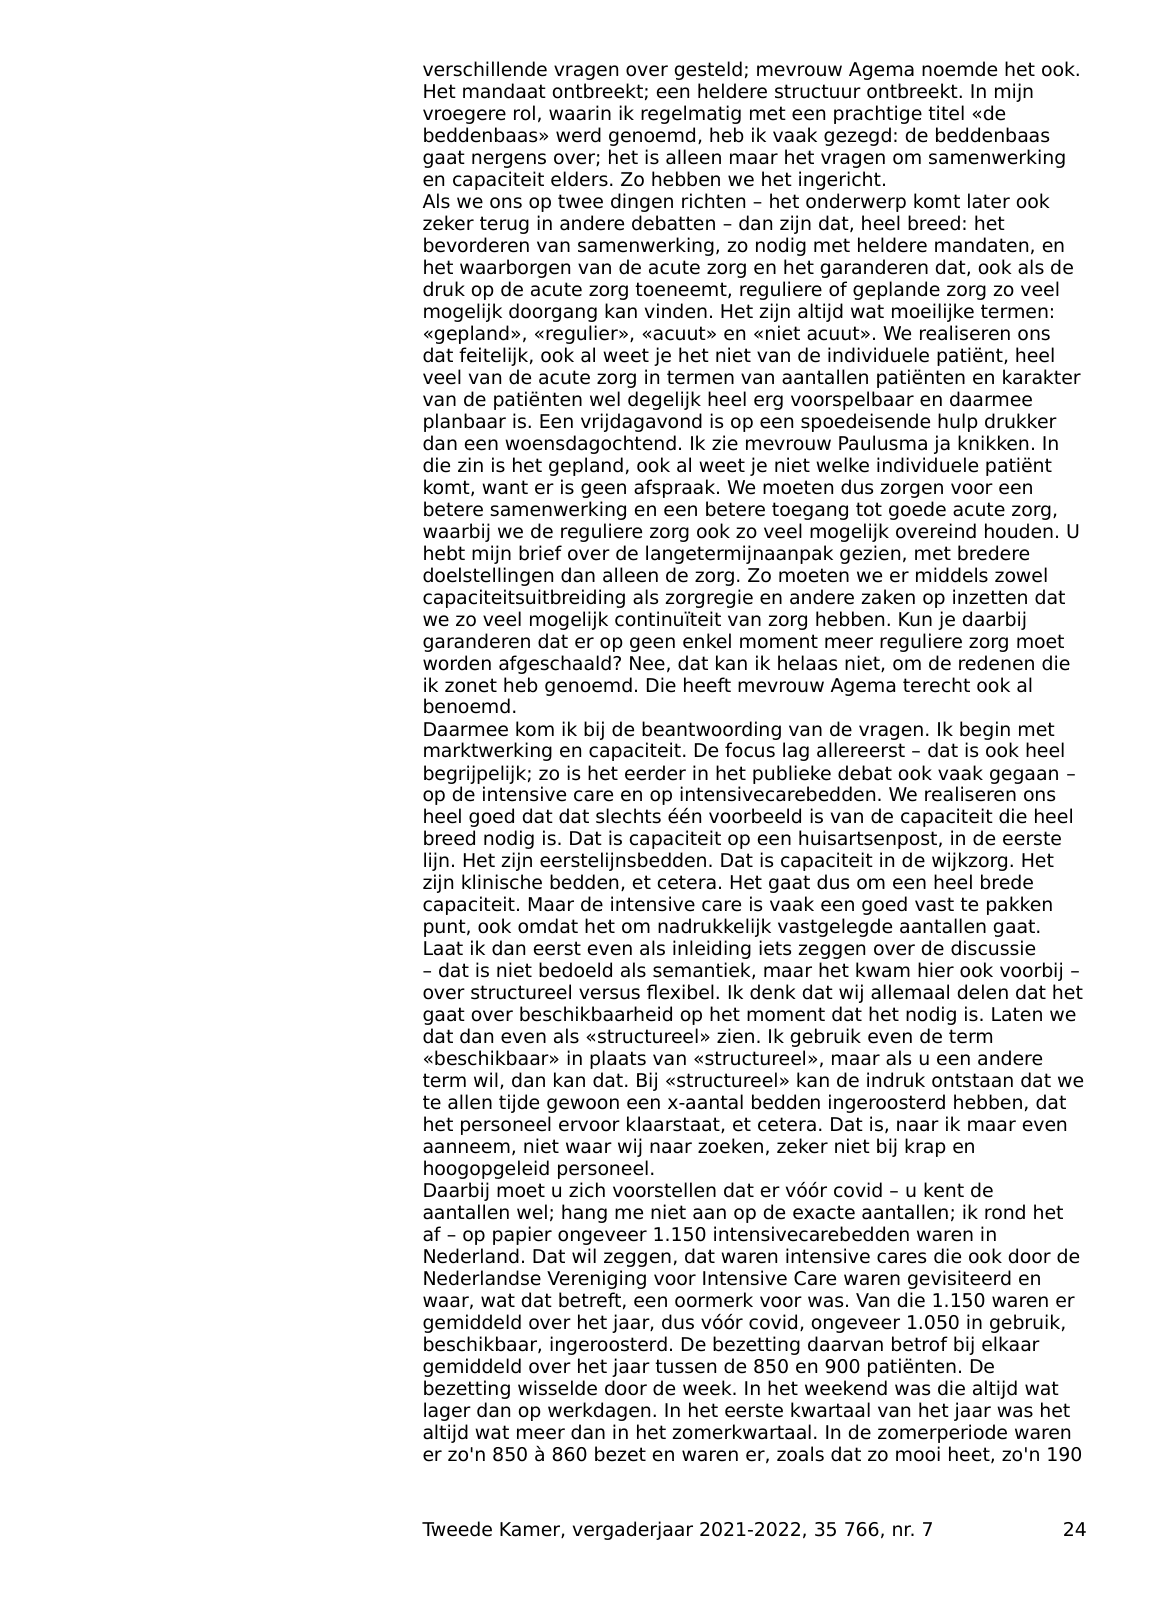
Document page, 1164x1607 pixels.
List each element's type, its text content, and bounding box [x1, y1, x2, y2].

text verschillende vragen over gesteld; mevrouw Agema noemde het ook. Het mandaat ontbreekt; een heldere structuur ontbreekt. In mijn vroegere rol, waarin ik regelmatig met een prachtige titel «de beddenbaas» werd genoemd, heb ik vaak gezegd: de beddenbaas gaat nergens over; het is alleen maar het vragen om samenwerking en capaciteit elders. Zo hebben we het ingericht. [422, 59, 1087, 191]
text Als we ons op twee dingen richten – het onderwerp komt later ook zeker terug in andere debatten – dan zijn dat, heel breed: het bevorderen van samenwerking, zo nodig met heldere mandaten, en het waarborgen van de acute zorg en het garanderen dat, ook als de druk op de acute zorg toeneemt, reguliere of geplande zorg zo veel mogelijk doorgang kan vinden. Het zijn altijd wat moeilijke termen: «gepland», «regulier», «acuut» en «niet acuut». We realiseren ons dat feitelijk, ook al weet je het niet van de individuele patiënt, heel veel van de acute zorg in termen van aantallen patiënten en karakter van de patiënten wel degelijk heel erg voorspelbaar en daarmee planbaar is. Een vrijdagavond is op een spoedeisende hulp drukker dan een woensdagochtend. Ik zie mevrouw Paulusma ja knikken. In die zin is het gepland, ook al weet je niet welke individuele patiënt komt, want er is geen afspraak. We moeten dus zorgen voor een betere samenwerking en een betere toegang tot goede acute zorg, waarbij we de reguliere zorg ook zo veel mogelijk overeind houden. U hebt mijn brief over de langetermijnaanpak gezien, met bredere doelstellingen dan alleen de zorg. Zo moeten we er middels zowel capaciteitsuitbreiding als zorgregie en andere zaken op inzetten dat we zo veel mogelijk continuïteit van zorg hebben. Kun je daarbij garanderen dat er op geen enkel moment meer reguliere zorg moet worden afgeschaald? Nee, dat kan ik helaas niet, om de redenen die ik zonet heb genoemd. Die heeft mevrouw Agema terecht ook al benoemd. [422, 191, 1087, 718]
text Daarmee kom ik bij de beantwoording van de vragen. Ik begin met marktwerking en capaciteit. De focus lag allereerst – dat is ook heel begrijpelijk; zo is het eerder in het publieke debat ook vaak gegaan – op de intensive care en op intensivecarebedden. We realiseren ons heel goed dat dat slechts één voorbeeld is van de capaciteit die heel breed nodig is. Dat is capaciteit op een huisartsenpost, in de eerste lijn. Het zijn eerstelijnsbedden. Dat is capaciteit in de wijkzorg. Het zijn klinische bedden, et cetera. Het gaat dus om een heel brede capaciteit. Maar de intensive care is vaak een goed vast te pakken punt, ook omdat het om nadrukkelijk vastgelegde aantallen gaat. [422, 718, 1087, 938]
text Laat ik dan eerst even als inleiding iets zeggen over de discussie – dat is niet bedoeld als semantiek, maar het kwam hier ook voorbij – over structureel versus flexibel. Ik denk dat wij allemaal delen dat het gaat over beschikbaarheid op het moment dat het nodig is. Laten we dat dan even als «structureel» zien. Ik gebruik even de term «beschikbaar» in plaats van «structureel», maar als u een andere term wil, dan kan dat. Bij «structureel» kan de indruk ontstaan dat we te allen tijde gewoon een x-aantal bedden ingeroosterd hebben, dat het personeel ervoor klaarstaat, et cetera. Dat is, naar ik maar even aanneem, niet waar wij naar zoeken, zeker niet bij krap en hoogopgeleid personeel. [422, 938, 1087, 1180]
text Daarbij moet u zich voorstellen dat er vóór covid – u kent de aantallen wel; hang me niet aan op de exacte aantallen; ik rond het af – op papier ongeveer 1.150 intensivecarebedden waren in Nederland. Dat wil zeggen, dat waren intensive cares die ook door de Nederlandse Vereniging voor Intensive Care waren gevisiteerd en waar, wat dat betreft, een oormerk voor was. Van die 1.150 waren er gemiddeld over het jaar, dus vóór covid, ongeveer 1.050 in gebruik, beschikbaar, ingeroosterd. De bezetting daarvan betrof bij elkaar gemiddeld over het jaar tussen de 850 en 900 patiënten. De bezetting wisselde door de week. In het weekend was die altijd wat lager dan op werkdagen. In het eerste kwartaal van het jaar was het altijd wat meer dan in het zomerkwartaal. In de zomerperiode waren er zo'n 850 à 860 bezet en waren er, zoals dat zo mooi heet, zo'n 190 [422, 1180, 1087, 1466]
